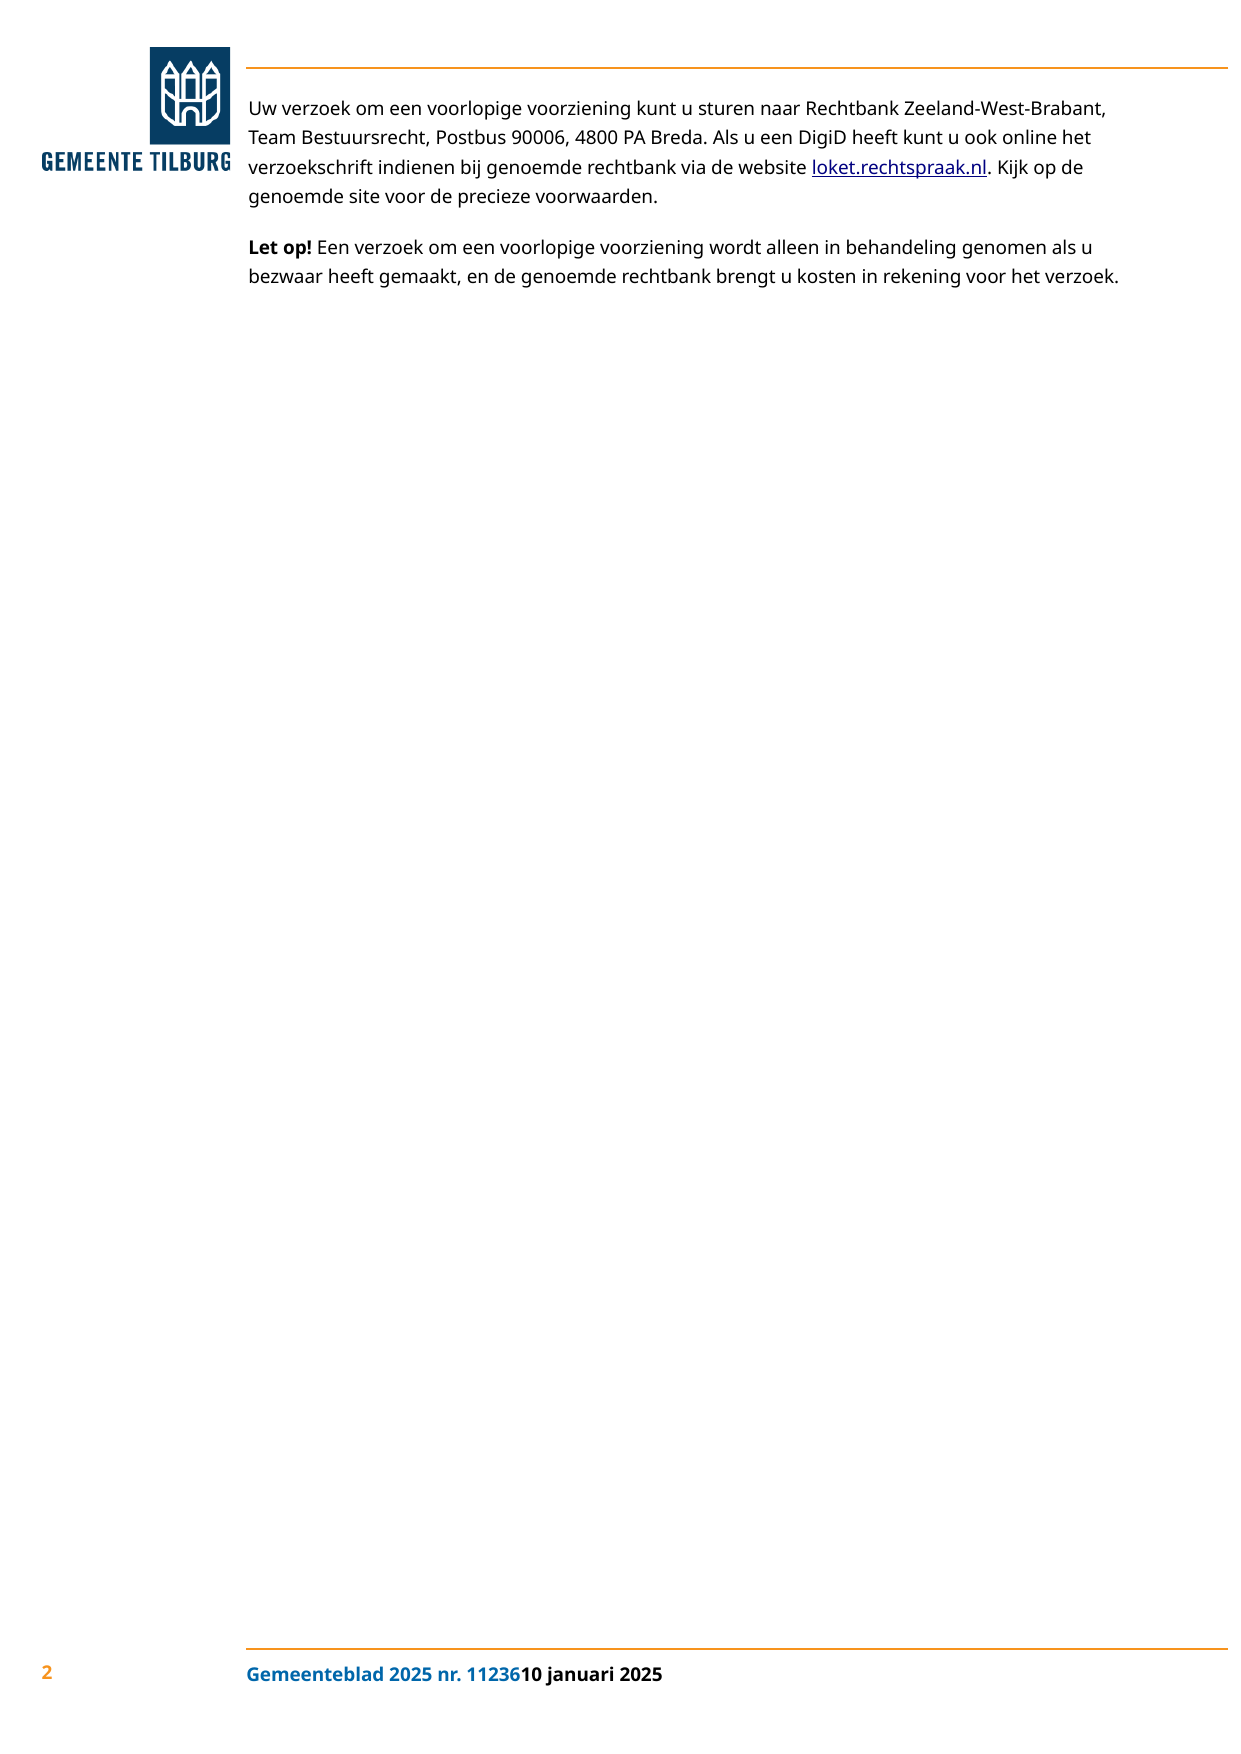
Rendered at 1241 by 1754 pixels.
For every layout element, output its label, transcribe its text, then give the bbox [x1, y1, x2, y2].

text Uw verzoek om een voorlopige voorziening kunt u sturen naar Rechtbank Zeeland-West-Brabant, Team Bestuursrecht, Postbus 90006, 4800 PA Breda. Als u een DigiD heeft kunt u ook online het verzoekschrift indienen bij genoemde rechtbank via de website loket.rechtspraak.nl. Kijk op de genoemde site voor de precieze voorwaarden. [248, 95, 1152, 209]
picture [41, 47, 231, 172]
text Let op! Een verzoek om een voorlopige voorziening wordt alleen in behandeling genomen als u bezwaar heeft gemaakt, en de genoemde rechtbank brengt u kosten in rekening voor het verzoek. [248, 234, 1152, 289]
